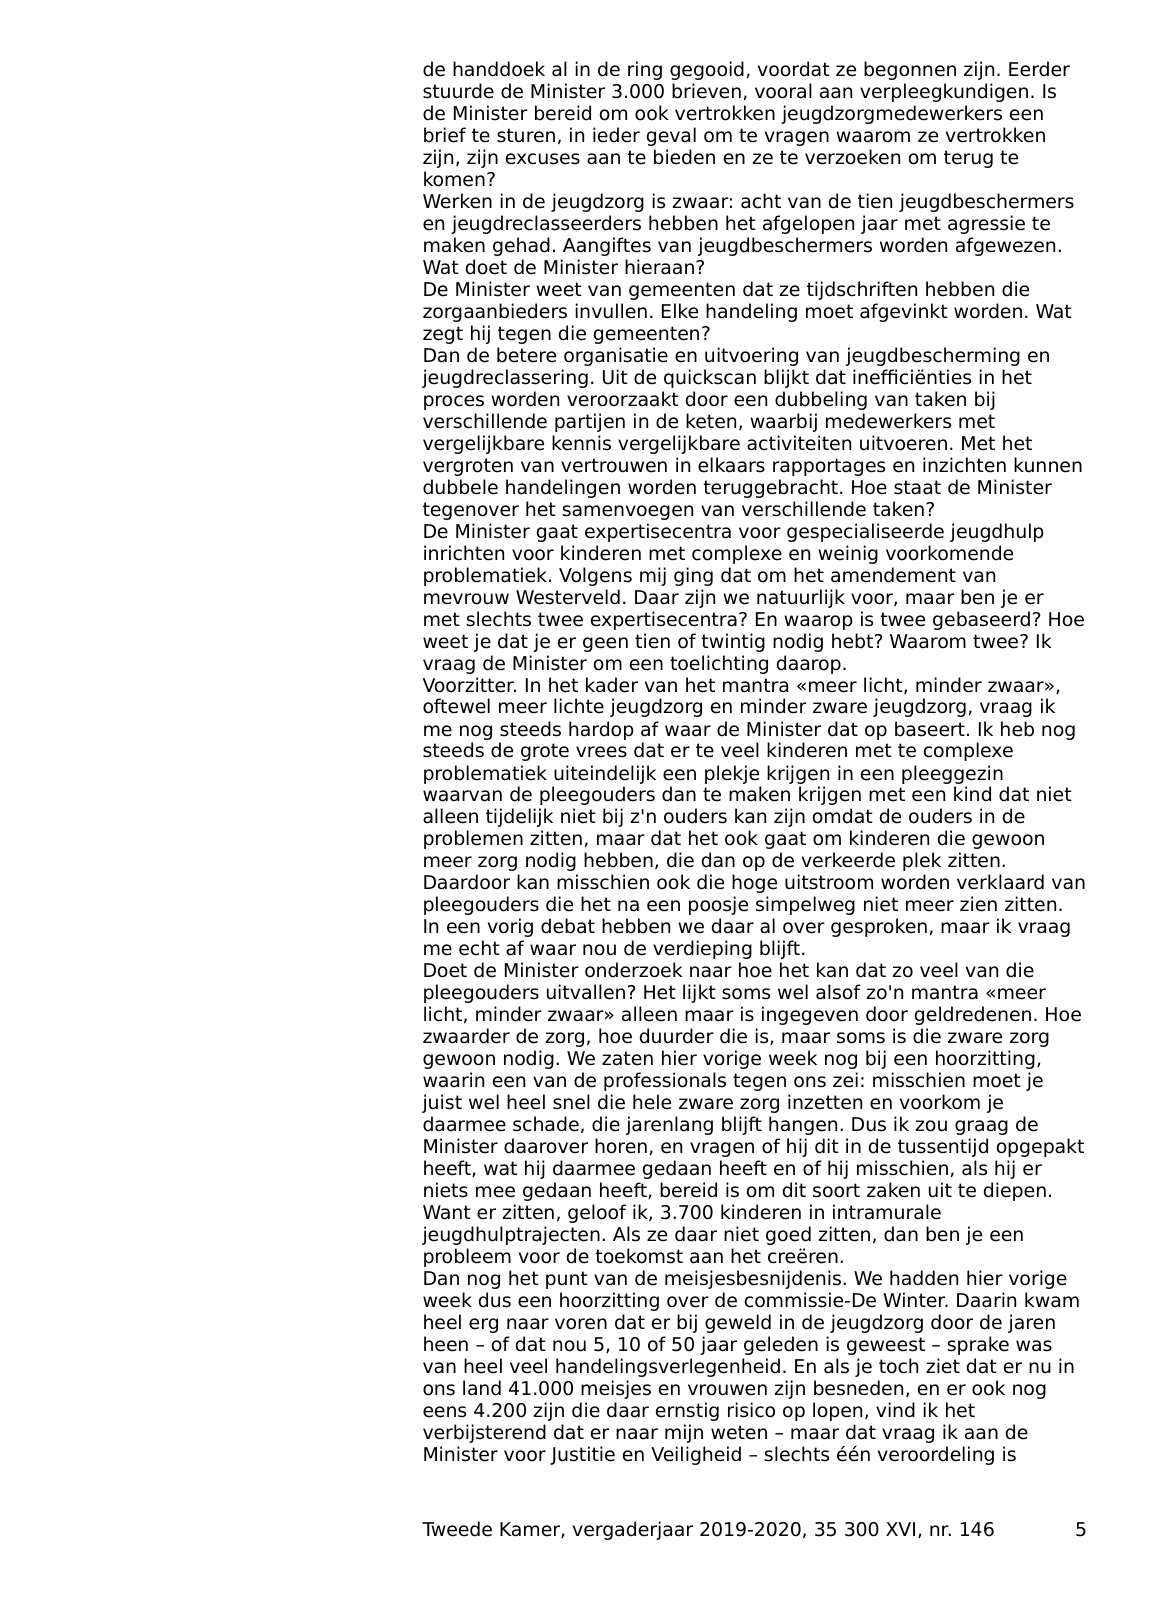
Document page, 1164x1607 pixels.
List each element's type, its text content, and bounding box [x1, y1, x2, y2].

text Dan de betere organisatie en uitvoering van jeugdbescherming en jeugdreclassering. Uit de quickscan blijkt dat inefficiënties in het proces worden veroorzaakt door een dubbeling van taken bij verschillende partijen in de keten, waarbij medewerkers met vergelijkbare kennis vergelijkbare activiteiten uitvoeren. Met het vergroten van vertrouwen in elkaars rapportages en inzichten kunnen dubbele handelingen worden teruggebracht. Hoe staat de Minister tegenover het samenvoegen van verschillende taken? [422, 345, 1087, 521]
text Voorzitter. In het kader van het mantra «meer licht, minder zwaar», oftewel meer lichte jeugdzorg en minder zware jeugdzorg, vraag ik me nog steeds hardop af waar de Minister dat op baseert. Ik heb nog steeds de grote vrees dat er te veel kinderen met te complexe problematiek uiteindelijk een plekje krijgen in een pleeggezin waarvan de pleegouders dan te maken krijgen met een kind dat niet alleen tijdelijk niet bij z'n ouders kan zijn omdat de ouders in de problemen zitten, maar dat het ook gaat om kinderen die gewoon meer zorg nodig hebben, die dan op de verkeerde plek zitten. Daardoor kan misschien ook die hoge uitstroom worden verklaard van pleegouders die het na een poosje simpelweg niet meer zien zitten. In een vorig debat hebben we daar al over gesproken, maar ik vraag me echt af waar nou de verdieping blijft. [422, 674, 1087, 960]
text De Minister gaat expertisecentra voor gespecialiseerde jeugdhulp inrichten voor kinderen met complexe en weinig voorkomende problematiek. Volgens mij ging dat om het amendement van mevrouw Westerveld. Daar zijn we natuurlijk voor, maar ben je er met slechts twee expertisecentra? En waarop is twee gebaseerd? Hoe weet je dat je er geen tien of twintig nodig hebt? Waarom twee? Ik vraag de Minister om een toelichting daarop. [422, 521, 1087, 674]
text de handdoek al in de ring gegooid, voordat ze begonnen zijn. Eerder stuurde de Minister 3.000 brieven, vooral aan verpleegkundigen. Is de Minister bereid om ook vertrokken jeugdzorgmedewerkers een brief te sturen, in ieder geval om te vragen waarom ze vertrokken zijn, zijn excuses aan te bieden en ze te verzoeken om terug te komen? [422, 59, 1087, 191]
text Dan nog het punt van de meisjesbesnijdenis. We hadden hier vorige week dus een hoorzitting over de commissie-De Winter. Daarin kwam heel erg naar voren dat er bij geweld in de jeugdzorg door de jaren heen – of dat nou 5, 10 of 50 jaar geleden is geweest – sprake was van heel veel handelingsverlegenheid. En als je toch ziet dat er nu in ons land 41.000 meisjes en vrouwen zijn besneden, en er ook nog eens 4.200 zijn die daar ernstig risico op lopen, vind ik het verbijsterend dat er naar mijn weten – maar dat vraag ik aan de Minister voor Justitie en Veiligheid – slechts één veroordeling is [422, 1268, 1087, 1466]
text Werken in de jeugdzorg is zwaar: acht van de tien jeugdbeschermers en jeugdreclasseerders hebben het afgelopen jaar met agressie te maken gehad. Aangiftes van jeugdbeschermers worden afgewezen. Wat doet de Minister hieraan? [422, 191, 1087, 279]
text De Minister weet van gemeenten dat ze tijdschriften hebben die zorgaanbieders invullen. Elke handeling moet afgevinkt worden. Wat zegt hij tegen die gemeenten? [422, 279, 1087, 345]
text Doet de Minister onderzoek naar hoe het kan dat zo veel van die pleegouders uitvallen? Het lijkt soms wel alsof zo'n mantra «meer licht, minder zwaar» alleen maar is ingegeven door geldredenen. Hoe zwaarder de zorg, hoe duurder die is, maar soms is die zware zorg gewoon nodig. We zaten hier vorige week nog bij een hoorzitting, waarin een van de professionals tegen ons zei: misschien moet je juist wel heel snel die hele zware zorg inzetten en voorkom je daarmee schade, die jarenlang blijft hangen. Dus ik zou graag de Minister daarover horen, en vragen of hij dit in de tussentijd opgepakt heeft, wat hij daarmee gedaan heeft en of hij misschien, als hij er niets mee gedaan heeft, bereid is om dit soort zaken uit te diepen. Want er zitten, geloof ik, 3.700 kinderen in intramurale jeugdhulptrajecten. Als ze daar niet goed zitten, dan ben je een probleem voor de toekomst aan het creëren. [422, 960, 1087, 1268]
